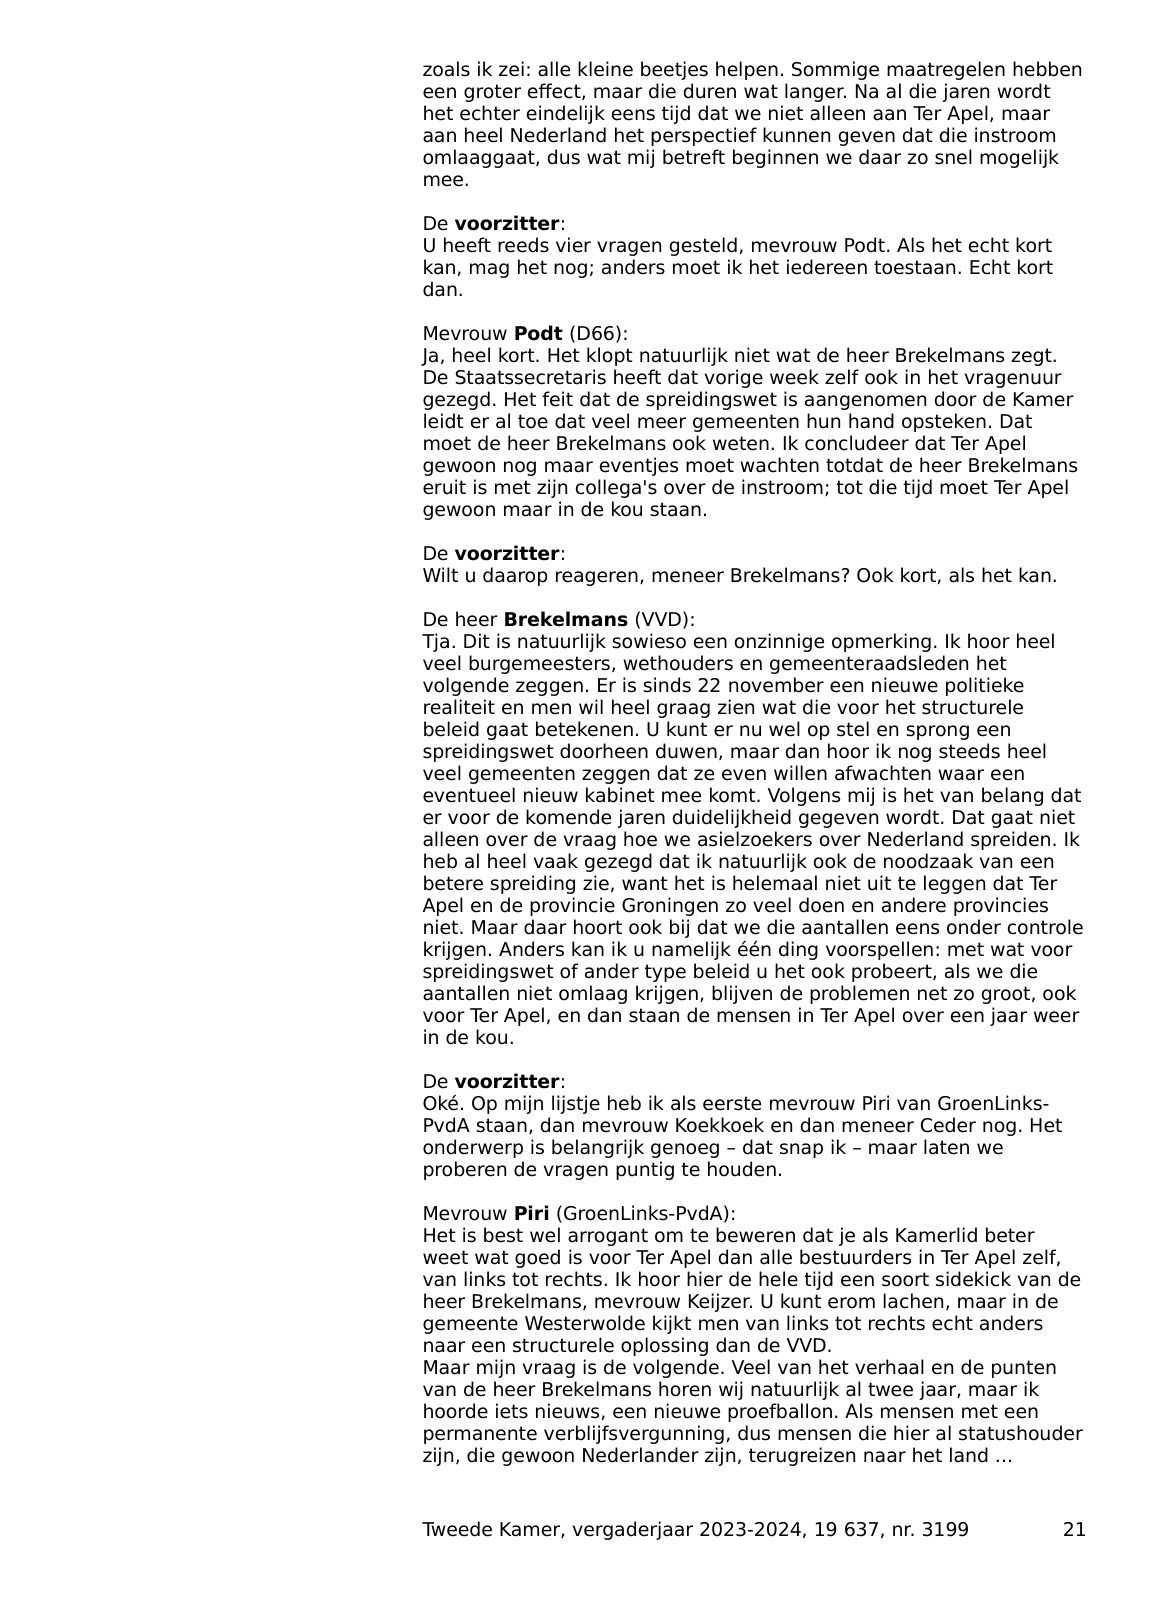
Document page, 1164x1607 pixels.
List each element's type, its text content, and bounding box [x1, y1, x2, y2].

text U heeft reeds vier vragen gesteld, mevrouw Podt. Als het echt kort kan, mag het nog; anders moet ik het iedereen toestaan. Echt kort dan. [422, 235, 1087, 301]
text Tja. Dit is natuurlijk sowieso een onzinnige opmerking. Ik hoor heel veel burgemeesters, wethouders en gemeenteraadsleden het volgende zeggen. Er is sinds 22 november een nieuwe politieke realiteit en men wil heel graag zien wat die voor het structurele beleid gaat betekenen. U kunt er nu wel op stel en sprong een spreidingswet doorheen duwen, maar dan hoor ik nog steeds heel veel gemeenten zeggen dat ze even willen afwachten waar een eventueel nieuw kabinet mee komt. Volgens mij is het van belang dat er voor de komende jaren duidelijkheid gegeven wordt. Dat gaat niet alleen over de vraag hoe we asielzoekers over Nederland spreiden. Ik heb al heel vaak gezegd dat ik natuurlijk ook de noodzaak van een betere spreiding zie, want het is helemaal niet uit te leggen dat Ter Apel en de provincie Groningen zo veel doen en andere provincies niet. Maar daar hoort ook bij dat we die aantallen eens onder controle krijgen. Anders kan ik u namelijk één ding voorspellen: met wat voor spreidingswet of ander type beleid u het ook probeert, als we die aantallen niet omlaag krijgen, blijven de problemen net zo groot, ook voor Ter Apel, en dan staan de mensen in Ter Apel over een jaar weer in de kou. [422, 631, 1087, 1049]
text De heer Brekelmans (VVD): [422, 609, 1087, 631]
text Wilt u daarop reageren, meneer Brekelmans? Ook kort, als het kan. [422, 565, 1087, 587]
text Oké. Op mijn lijstje heb ik als eerste mevrouw Piri van GroenLinks-PvdA staan, dan mevrouw Koekkoek en dan meneer Ceder nog. Het onderwerp is belangrijk genoeg – dat snap ik – maar laten we proberen de vragen puntig te houden. [422, 1093, 1087, 1181]
text De voorzitter: [422, 1071, 1087, 1093]
text Mevrouw Piri (GroenLinks-PvdA): [422, 1203, 1087, 1225]
text De voorzitter: [422, 543, 1087, 565]
text Ja, heel kort. Het klopt natuurlijk niet wat de heer Brekelmans zegt. De Staatssecretaris heeft dat vorige week zelf ook in het vragenuur gezegd. Het feit dat de spreidingswet is aangenomen door de Kamer leidt er al toe dat veel meer gemeenten hun hand opsteken. Dat moet de heer Brekelmans ook weten. Ik concludeer dat Ter Apel gewoon nog maar eventjes moet wachten totdat de heer Brekelmans eruit is met zijn collega's over de instroom; tot die tijd moet Ter Apel gewoon maar in de kou staan. [422, 345, 1087, 521]
text Maar mijn vraag is de volgende. Veel van het verhaal en de punten van de heer Brekelmans horen wij natuurlijk al twee jaar, maar ik hoorde iets nieuws, een nieuwe proefballon. Als mensen met een permanente verblijfsvergunning, dus mensen die hier al statushouder zijn, die gewoon Nederlander zijn, terugreizen naar het land ... [422, 1357, 1087, 1467]
text Het is best wel arrogant om te beweren dat je als Kamerlid beter weet wat goed is voor Ter Apel dan alle bestuurders in Ter Apel zelf, van links tot rechts. Ik hoor hier de hele tijd een soort sidekick van de heer Brekelmans, mevrouw Keijzer. U kunt erom lachen, maar in de gemeente Westerwolde kijkt men van links tot rechts echt anders naar een structurele oplossing dan de VVD. [422, 1225, 1087, 1357]
text De voorzitter: [422, 213, 1087, 235]
text zoals ik zei: alle kleine beetjes helpen. Sommige maatregelen hebben een groter effect, maar die duren wat langer. Na al die jaren wordt het echter eindelijk eens tijd dat we niet alleen aan Ter Apel, maar aan heel Nederland het perspectief kunnen geven dat die instroom omlaaggaat, dus wat mij betreft beginnen we daar zo snel mogelijk mee. [422, 59, 1087, 191]
text Mevrouw Podt (D66): [422, 323, 1087, 345]
